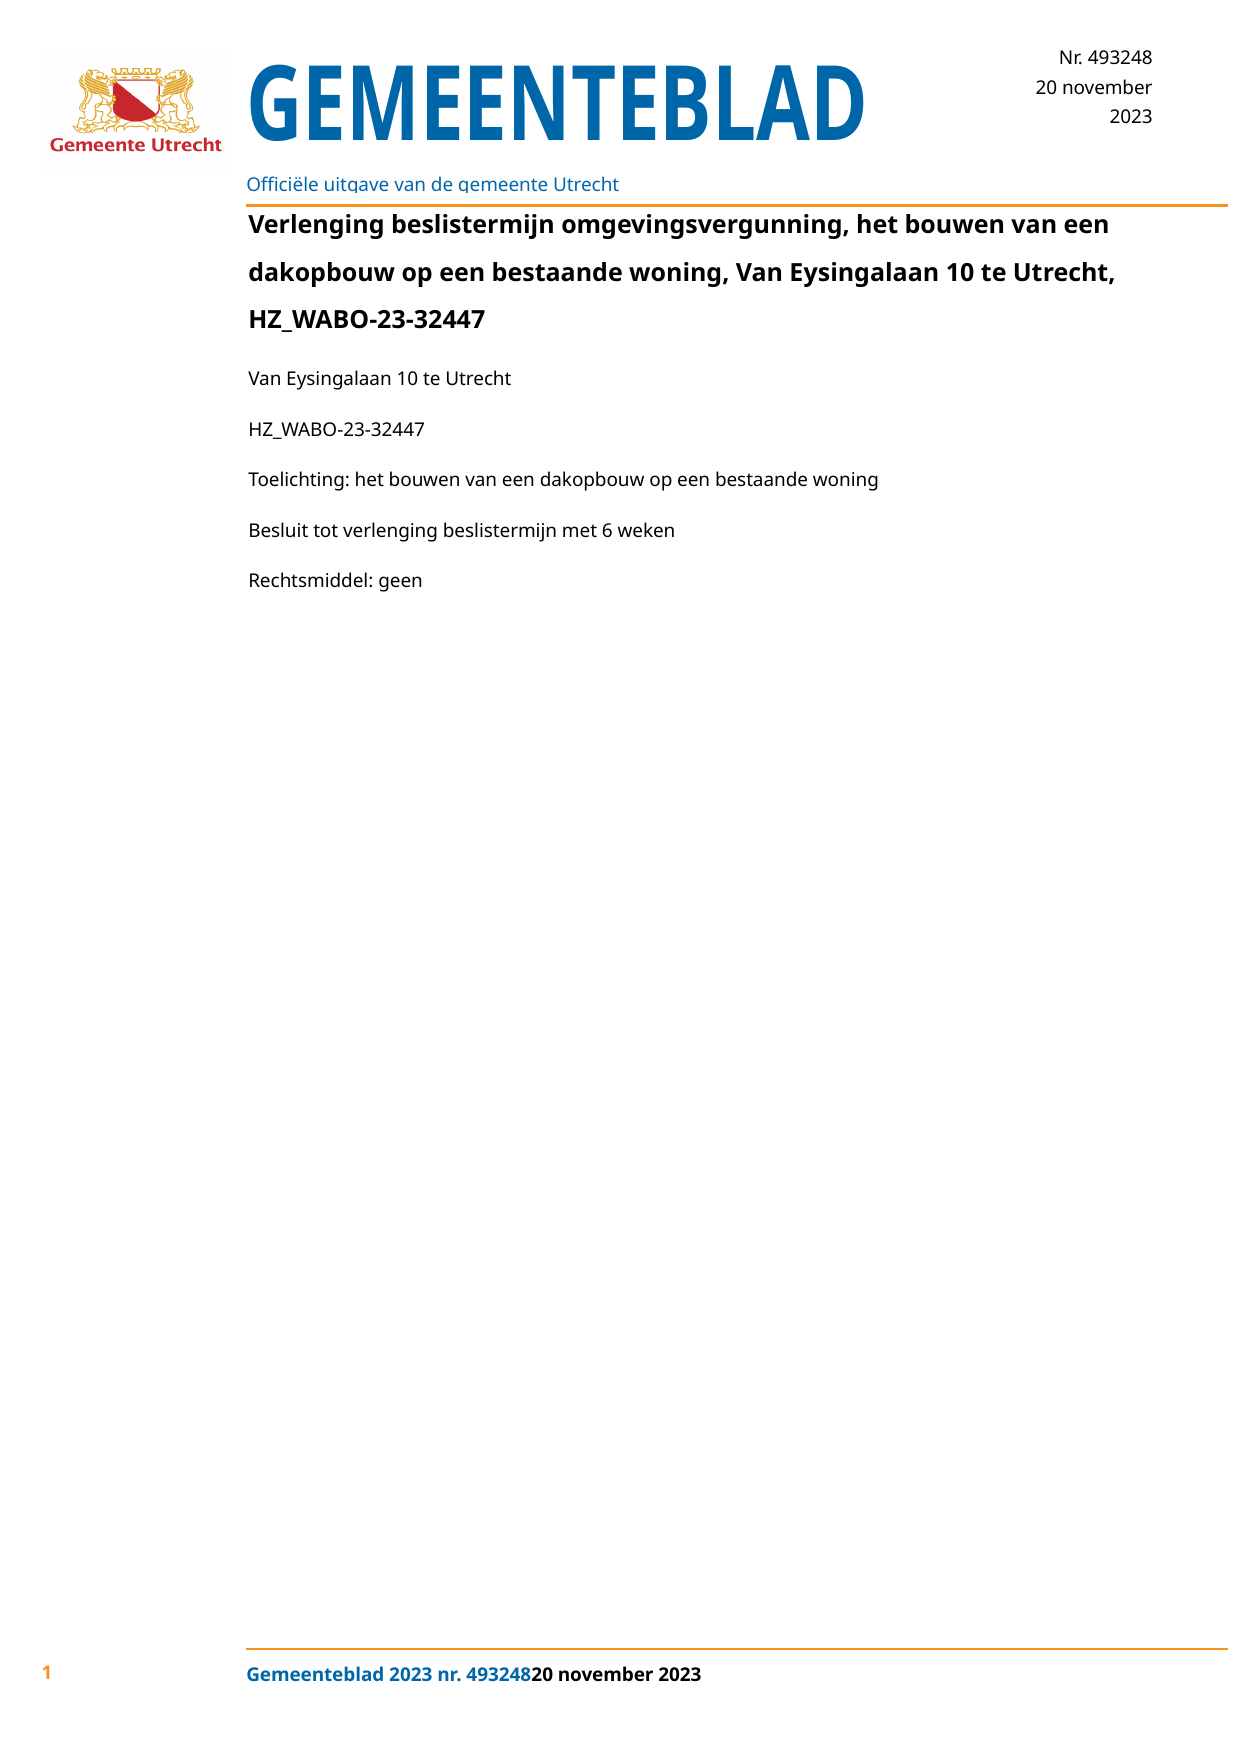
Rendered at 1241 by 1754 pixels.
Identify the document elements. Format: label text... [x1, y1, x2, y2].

text Rechtsmiddel: geen [248, 567, 1152, 593]
picture [41, 47, 231, 172]
text HZ_WABO-23-32447 [248, 416, 1152, 442]
text Toelichting: het bouwen van een dakopbouw op een bestaande woning [248, 466, 1152, 492]
text Besluit tot verlenging beslistermijn met 6 weken [248, 517, 1152, 542]
text Van Eysingalaan 10 te Utrecht [248, 366, 1152, 391]
text Verlenging beslistermijn omgevingsvergunning, het bouwen van een dakopbouw op een bestaande woning, Van Eysingalaan 10 te Utrecht, HZ_WABO-23-32447 [248, 207, 1152, 336]
